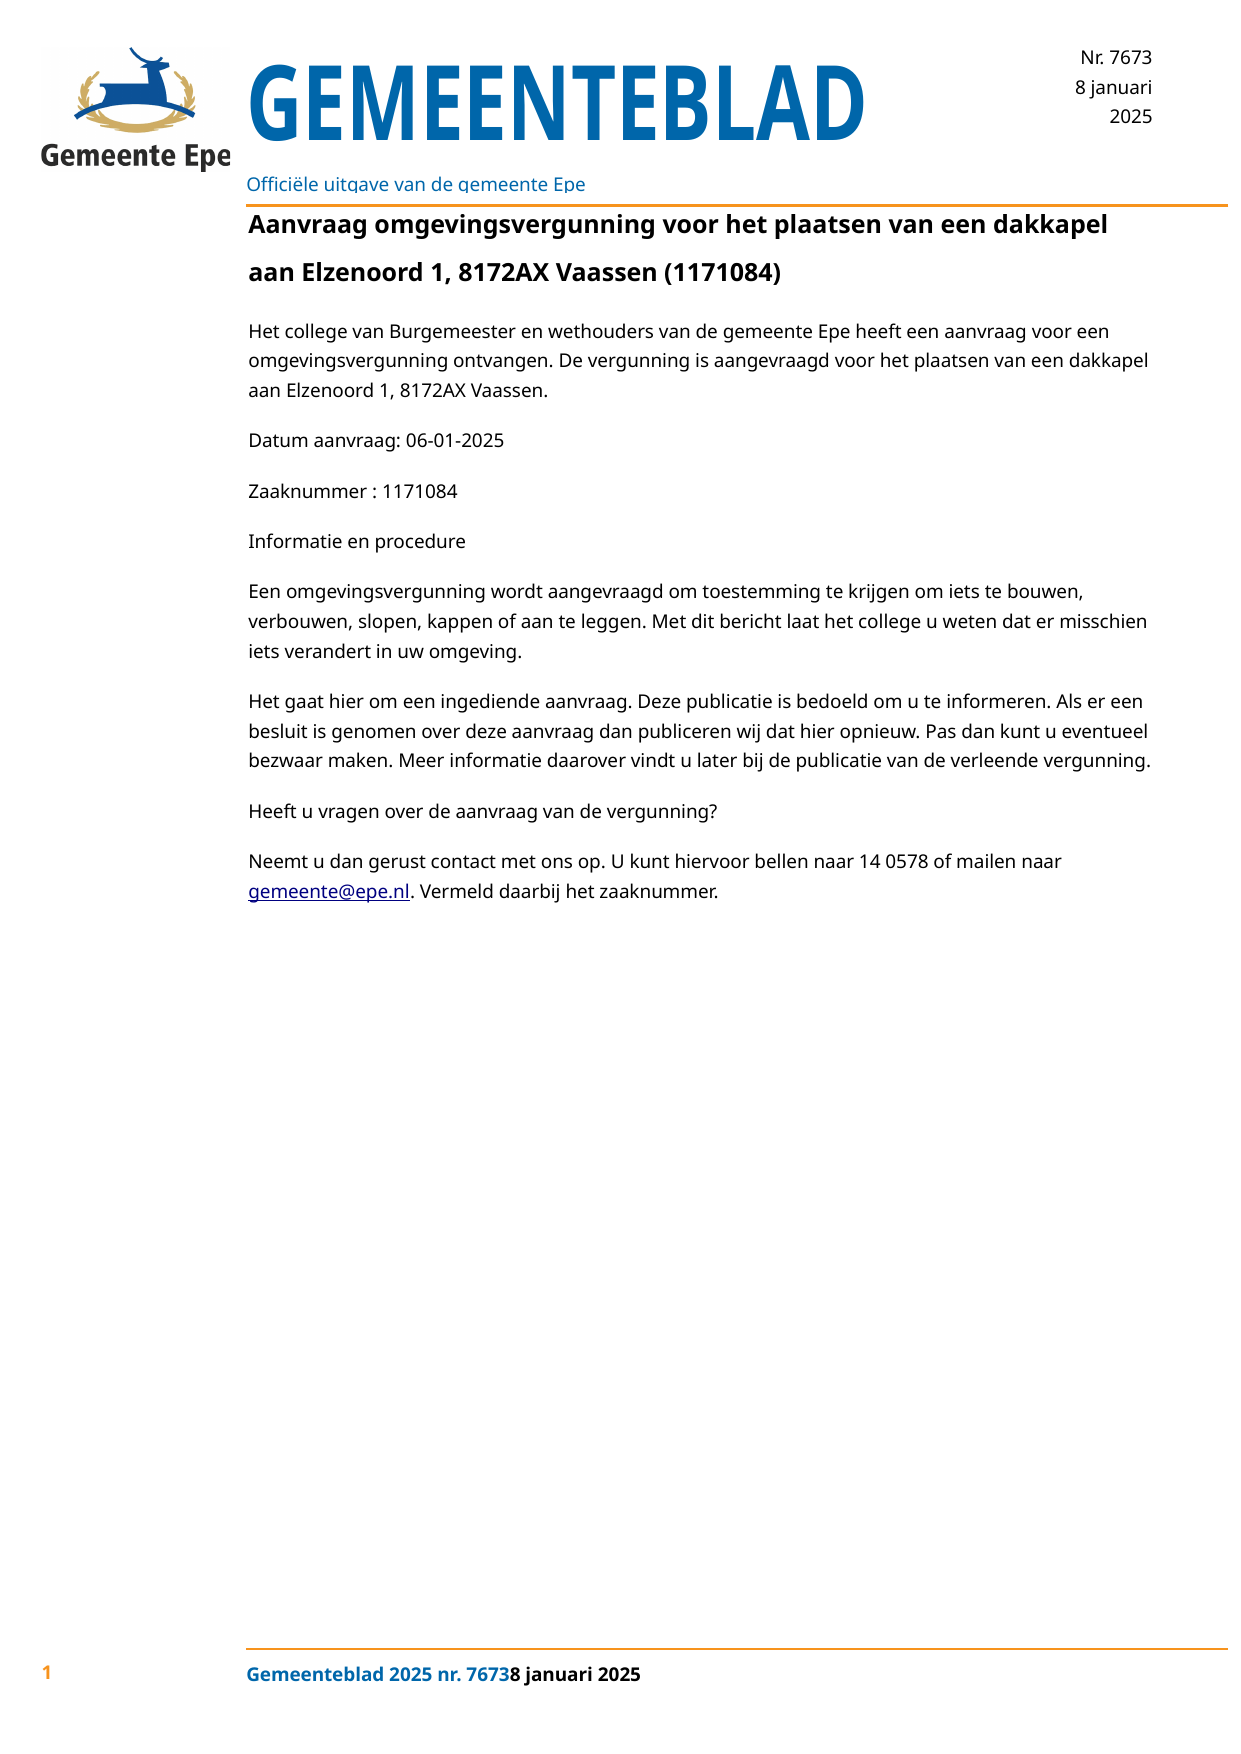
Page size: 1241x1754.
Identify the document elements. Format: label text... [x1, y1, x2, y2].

picture [41, 47, 231, 172]
text Informatie en procedure [248, 528, 1152, 554]
text Een omgevingsvergunning wordt aangevraagd om toestemming te krijgen om iets te bouwen, verbouwen, slopen, kappen of aan te leggen. Met dit bericht laat het college u weten dat er misschien iets verandert in uw omgeving. [248, 579, 1152, 664]
text Het college van Burgemeester en wethouders van de gemeente Epe heeft een aanvraag voor een omgevingsvergunning ontvangen. De vergunning is aangevraagd voor het plaatsen van een dakkapel aan Elzenoord 1, 8172AX Vaassen. [248, 318, 1152, 403]
text Datum aanvraag: 06-01-2025 [248, 427, 1152, 453]
text Heeft u vragen over de aanvraag van de vergunning? [248, 798, 1152, 824]
text Zaaknummer : 1171084 [248, 478, 1152, 504]
text Aanvraag omgevingsvergunning voor het plaatsen van een dakkapel aan Elzenoord 1, 8172AX Vaassen (1171084) [248, 207, 1152, 288]
text Neemt u dan gerust contact met ons op. U kunt hiervoor bellen naar 14 0578 of mailen naar gemeente@epe.nl. Vermeld daarbij het zaaknummer. [248, 848, 1152, 904]
text Het gaat hier om een ingediende aanvraag. Deze publicatie is bedoeld om u te informeren. Als er een besluit is genomen over deze aanvraag dan publiceren wij dat hier opnieuw. Pas dan kunt u eventueel bezwaar maken. Meer informatie daarover vindt u later bij de publicatie van de verleende vergunning. [248, 688, 1152, 773]
